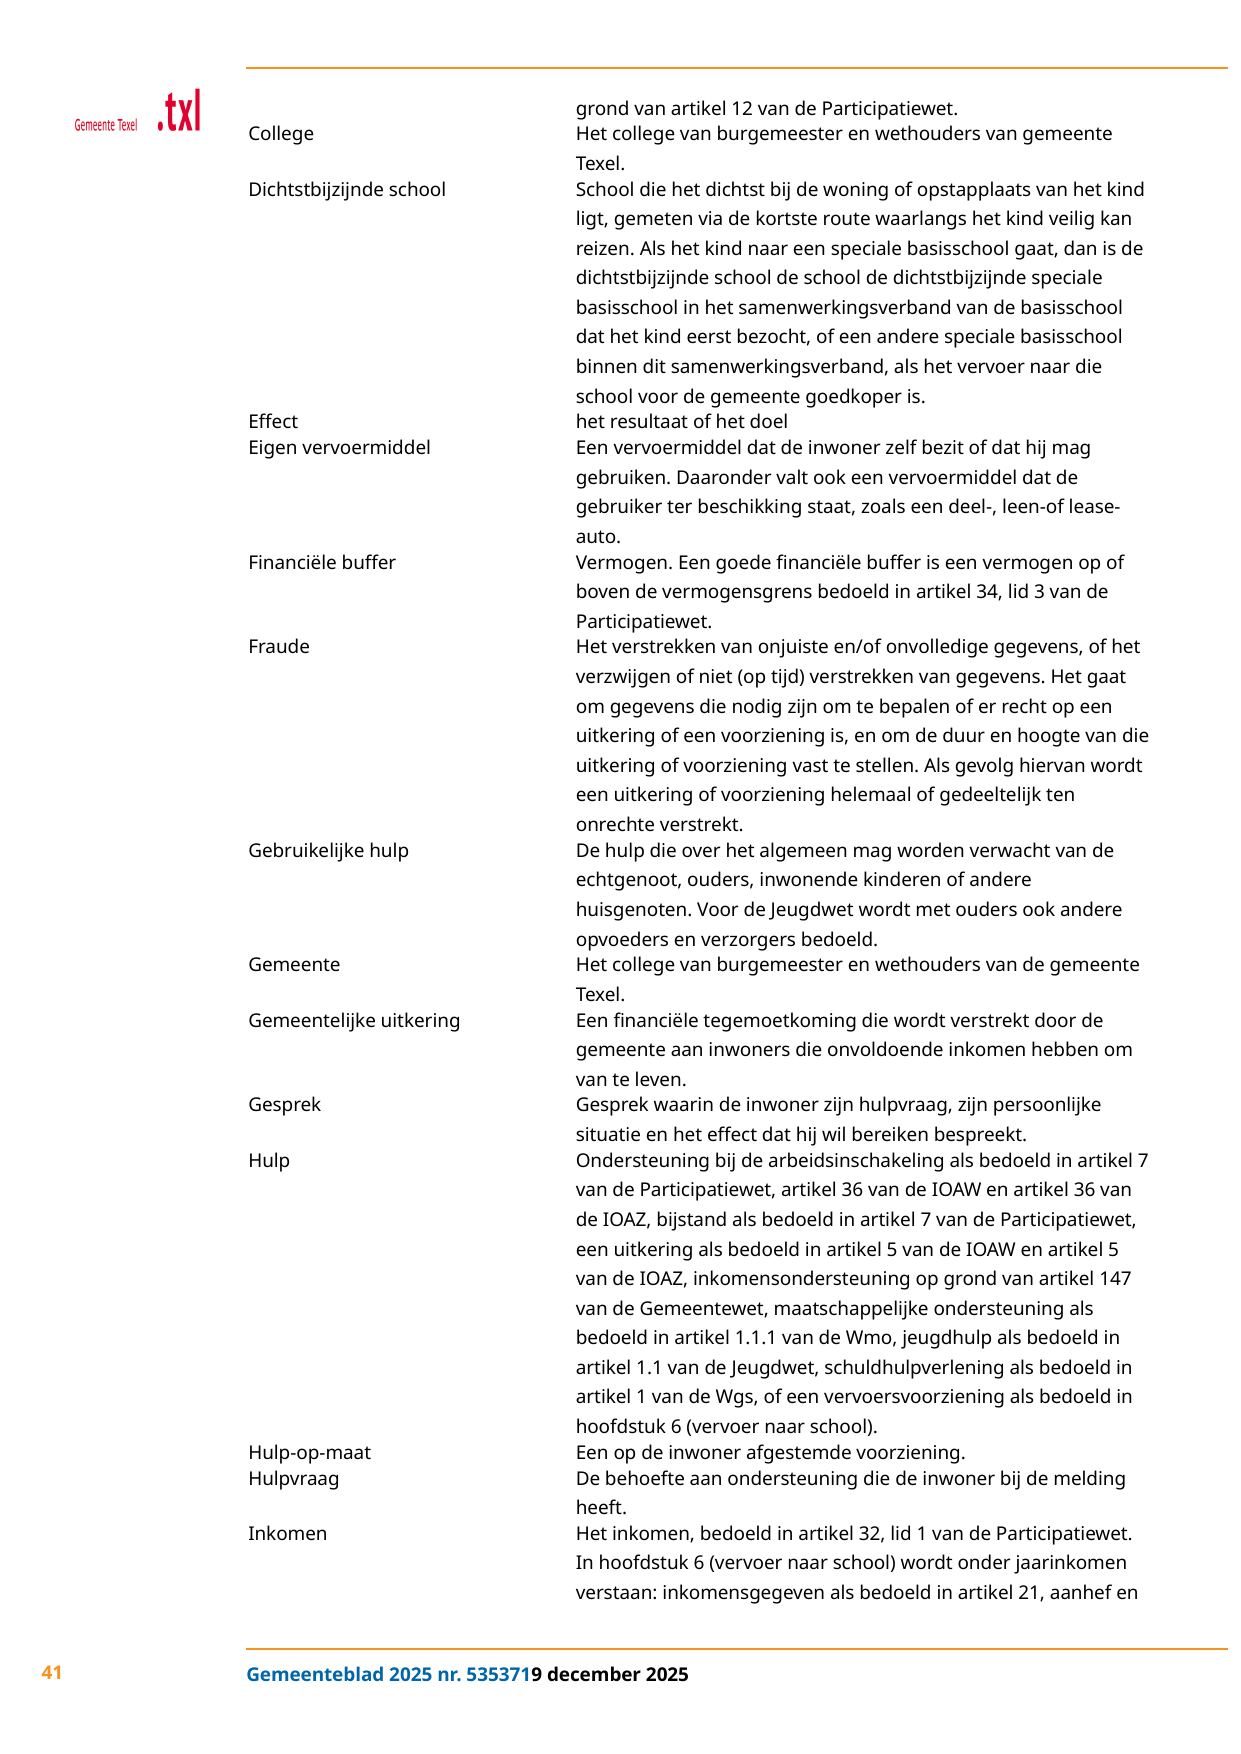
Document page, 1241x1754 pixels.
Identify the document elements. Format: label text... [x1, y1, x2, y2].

table_cell Een vervoermiddel dat de inwoner zelf bezit of dat hij mag gebruiken. Daaronder valt ook een vervoermiddel dat de gebruiker ter beschikking staat, zoals een deel-, leen-of lease-auto. [576, 434, 1152, 549]
picture [41, 47, 231, 172]
table_cell het resultaat of het doel [576, 409, 1152, 434]
table_cell Het college van burgemeester en wethouders van gemeente Texel. [576, 121, 1152, 176]
table_cell Ondersteuning bij de arbeidsinschakeling als bedoeld in artikel 7 van de Participatiewet, artikel 36 van de IOAW en artikel 36 van de IOAZ, bijstand als bedoeld in artikel 7 van de Participatiewet, een uitkering als bedoeld in artikel 5 van de IOAW en artikel 5 van de IOAZ, inkomensondersteuning op grond van artikel 147 van de Gemeentewet, maatschappelijke ondersteuning als bedoeld in artikel 1.1.1 van de Wmo, jeugdhulp als bedoeld in artikel 1.1 van de Jeugdwet, schuldhulpverlening als bedoeld in artikel 1 van de Wgs, of een vervoersvoorziening als bedoeld in hoofdstuk 6 (vervoer naar school). [576, 1147, 1152, 1439]
table_cell grond van artikel 12 van de Participatiewet. [576, 95, 1152, 121]
table_cell Gesprek [248, 1092, 576, 1147]
table_cell Gebruikelijke hulp [248, 837, 576, 951]
table_cell Het inkomen, bedoeld in artikel 32, lid 1 van de Participatiewet. In hoofdstuk 6 (vervoer naar school) wordt onder jaarinkomen verstaan: inkomensgegeven als bedoeld in artikel 21, aanhef en [576, 1520, 1152, 1605]
table_cell [248, 95, 576, 121]
table_cell Gemeentelijke uitkering [248, 1007, 576, 1092]
table_cell Hulp-op-maat [248, 1439, 576, 1465]
table_cell Het verstrekken van onjuiste en/of onvolledige gegevens, of het verzwijgen of niet (op tijd) verstrekken van gegevens. Het gaat om gegevens die nodig zijn om te bepalen of er recht op een uitkering of een voorziening is, en om de duur en hoogte van die uitkering of voorziening vast te stellen. Als gevolg hiervan wordt een uitkering of voorziening helemaal of gedeeltelijk ten onrechte verstrekt. [576, 634, 1152, 837]
table_cell Een financiële tegemoetkoming die wordt verstrekt door de gemeente aan inwoners die onvoldoende inkomen hebben om van te leven. [576, 1007, 1152, 1092]
table_cell Effect [248, 409, 576, 434]
table_cell School die het dichtst bij de woning of opstapplaats van het kind ligt, gemeten via de kortste route waarlangs het kind veilig kan reizen. Als het kind naar een speciale basisschool gaat, dan is de dichtstbijzijnde school de school de dichtstbijzijnde speciale basisschool in het samenwerkingsverband van de basisschool dat het kind eerst bezocht, of een andere speciale basisschool binnen dit samenwerkingsverband, als het vervoer naar die school voor de gemeente goedkoper is. [576, 176, 1152, 409]
table_cell Hulp [248, 1147, 576, 1439]
table_cell Gemeente [248, 951, 576, 1007]
table_cell Gesprek waarin de inwoner zijn hulpvraag, zijn persoonlijke situatie en het effect dat hij wil bereiken bespreekt. [576, 1092, 1152, 1147]
table_cell Dichtstbijzijnde school [248, 176, 576, 409]
table_cell Inkomen [248, 1520, 576, 1605]
table_cell De behoefte aan ondersteuning die de inwoner bij de melding heeft. [576, 1465, 1152, 1520]
table_cell Financiële buffer [248, 549, 576, 634]
table_cell Hulpvraag [248, 1465, 576, 1520]
table_cell De hulp die over het algemeen mag worden verwacht van de echtgenoot, ouders, inwonende kinderen of andere huisgenoten. Voor de Jeugdwet wordt met ouders ook andere opvoeders en verzorgers bedoeld. [576, 837, 1152, 951]
table_cell Een op de inwoner afgestemde voorziening. [576, 1439, 1152, 1465]
table_cell Vermogen. Een goede financiële buffer is een vermogen op of boven de vermogensgrens bedoeld in artikel 34, lid 3 van de Participatiewet. [576, 549, 1152, 634]
table_cell College [248, 121, 576, 176]
table_cell Het college van burgemeester en wethouders van de gemeente Texel. [576, 951, 1152, 1007]
table_cell Eigen vervoermiddel [248, 434, 576, 549]
table_cell Fraude [248, 634, 576, 837]
